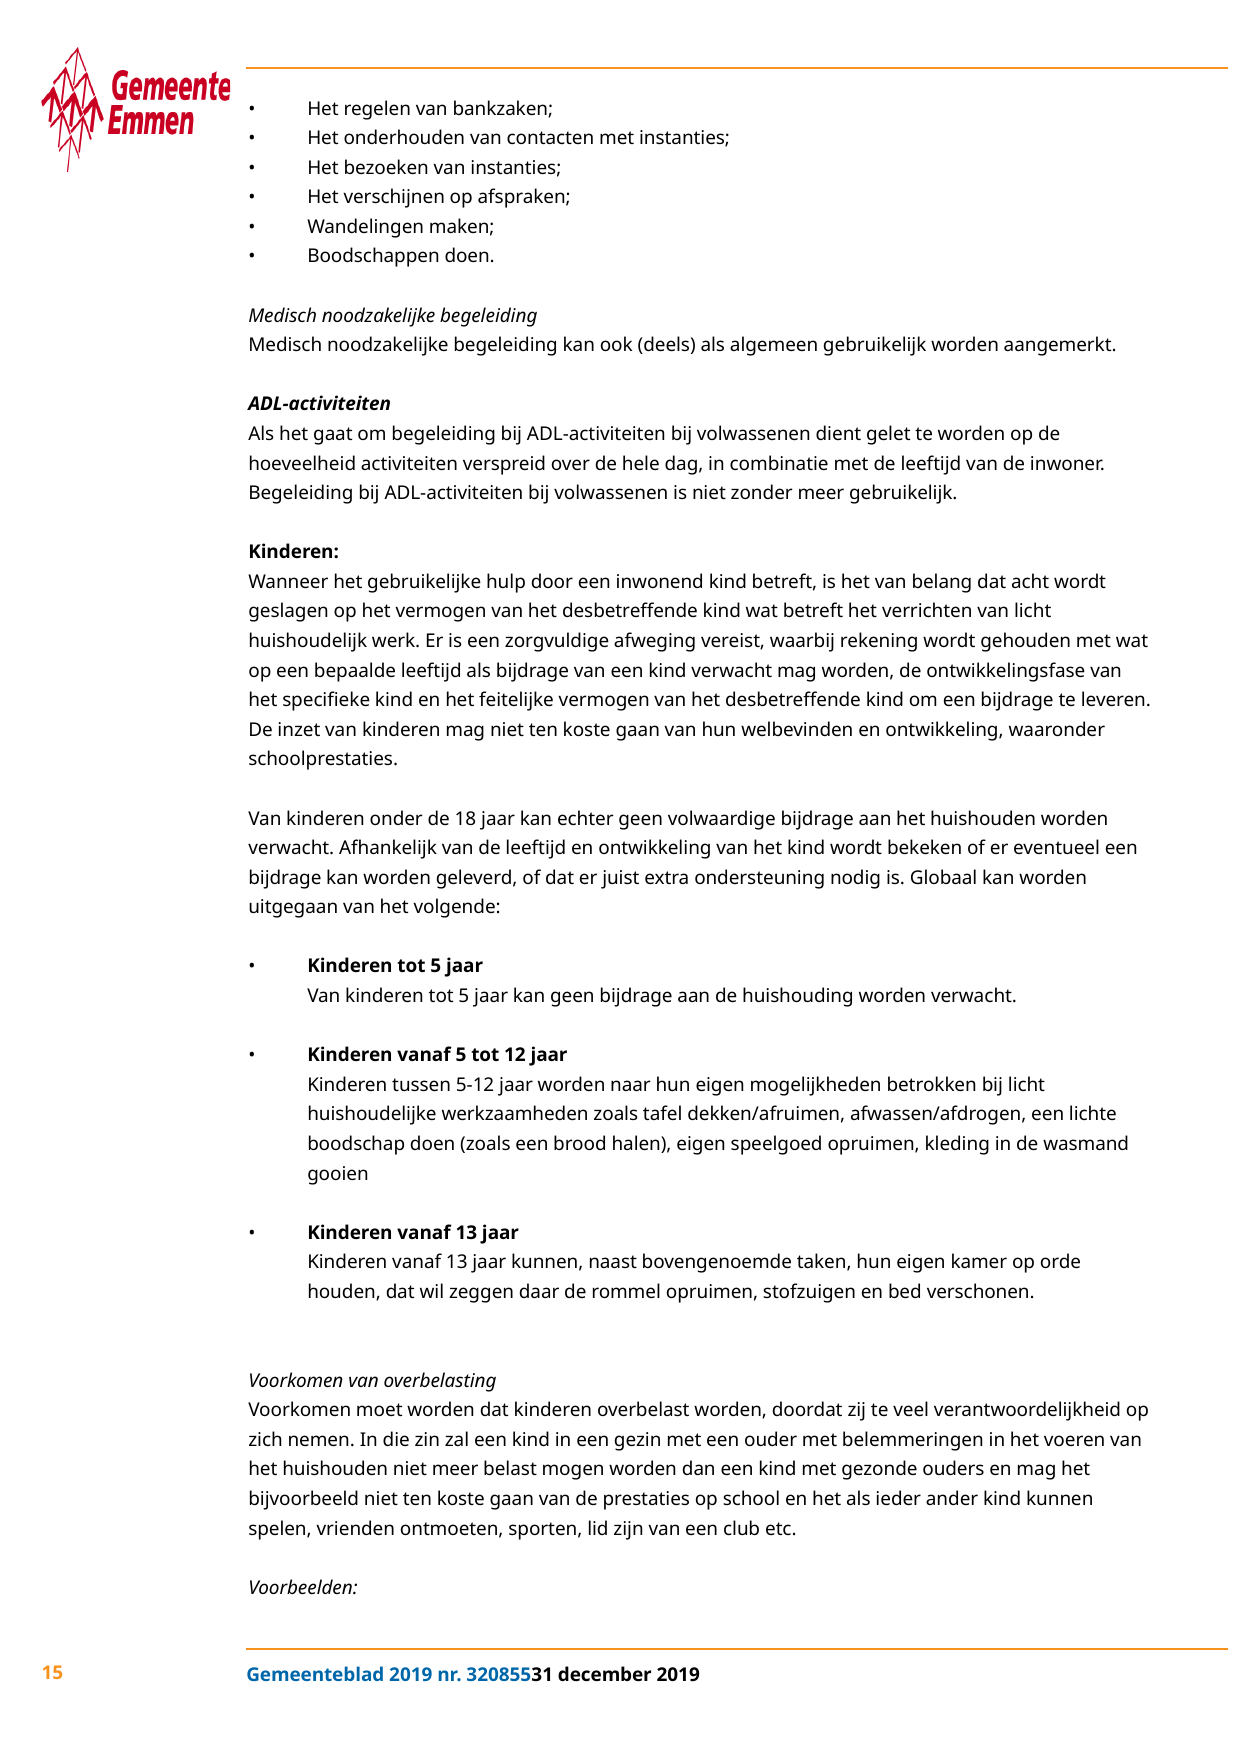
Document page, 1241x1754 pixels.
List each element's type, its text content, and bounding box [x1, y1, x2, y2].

text Voorkomen van overbelasting [248, 1367, 1152, 1393]
text Medisch noodzakelijke begeleiding kan ook (deels) als algemeen gebruikelijk worden aangemerkt. [248, 331, 1152, 357]
list Het bezoeken van instanties; [248, 154, 1152, 180]
list Boodschappen doen. [248, 243, 1152, 268]
text Van kinderen onder de 18 jaar kan echter geen volwaardige bijdrage aan het huishouden worden verwacht. Afhankelijk van de leeftijd en ontwikkeling van het kind wordt bekeken of er eventueel een bijdrage kan worden geleverd, of dat er juist extra ondersteuning nodig is. Globaal kan worden uitgegaan van het volgende: [248, 805, 1152, 919]
text Als het gaat om begeleiding bij ADL-activiteiten bij volwassenen dient gelet te worden op de hoeveelheid activiteiten verspreid over de hele dag, in combinatie met de leeftijd van de inwoner. Begeleiding bij ADL-activiteiten bij volwassenen is niet zonder meer gebruikelijk. [248, 420, 1152, 505]
list Het verschijnen op afspraken; [248, 183, 1152, 209]
text Kinderen: [248, 538, 1152, 564]
list Kinderen tussen 5-12 jaar worden naar hun eigen mogelijkheden betrokken bij licht huishoudelijke werkzaamheden zoals tafel dekken/afruimen, afwassen/afdrogen, een lichte boodschap doen (zoals een brood halen), eigen speelgoed opruimen, kleding in de wasmand gooien [248, 1071, 1152, 1186]
text Medisch noodzakelijke begeleiding [248, 302, 1152, 328]
list Van kinderen tot 5 jaar kan geen bijdrage aan de huishouding worden verwacht. [248, 982, 1152, 1008]
text Voorkomen moet worden dat kinderen overbelast worden, doordat zij te veel verantwoordelijkheid op zich nemen. In die zin zal een kind in een gezin met een ouder met belemmeringen in het voeren van het huishouden niet meer belast mogen worden dan een kind met gezonde ouders en mag het bijvoorbeeld niet ten koste gaan van de prestaties op school en het als ieder ander kind kunnen spelen, vrienden ontmoeten, sporten, lid zijn van een club etc. [248, 1396, 1152, 1541]
list Het regelen van bankzaken; [248, 95, 1152, 121]
text Voorbeelden: [248, 1574, 1152, 1600]
list Wandelingen maken; [248, 213, 1152, 239]
list Kinderen vanaf 13 jaar [248, 1219, 1152, 1245]
list Kinderen tot 5 jaar [248, 953, 1152, 978]
text Wanneer het gebruikelijke hulp door een inwonend kind betreft, is het van belang dat acht wordt geslagen op het vermogen van het desbetreffende kind wat betreft het verrichten van licht huishoudelijk werk. Er is een zorgvuldige afweging vereist, waarbij rekening wordt gehouden met wat op een bepaalde leeftijd als bijdrage van een kind verwacht mag worden, de ontwikkelingsfase van het specifieke kind en het feitelijke vermogen van het desbetreffende kind om een bijdrage te leveren. De inzet van kinderen mag niet ten koste gaan van hun welbevinden en ontwikkeling, waaronder schoolprestaties. [248, 568, 1152, 771]
picture [41, 47, 231, 172]
list Kinderen vanaf 13 jaar kunnen, naast bovengenoemde taken, hun eigen kamer op orde houden, dat wil zeggen daar de rommel opruimen, stofzuigen en bed verschonen. [248, 1248, 1152, 1304]
list Kinderen vanaf 5 tot 12 jaar [248, 1041, 1152, 1067]
text ADL-activiteiten [248, 391, 1152, 416]
list Het onderhouden van contacten met instanties; [248, 124, 1152, 150]
